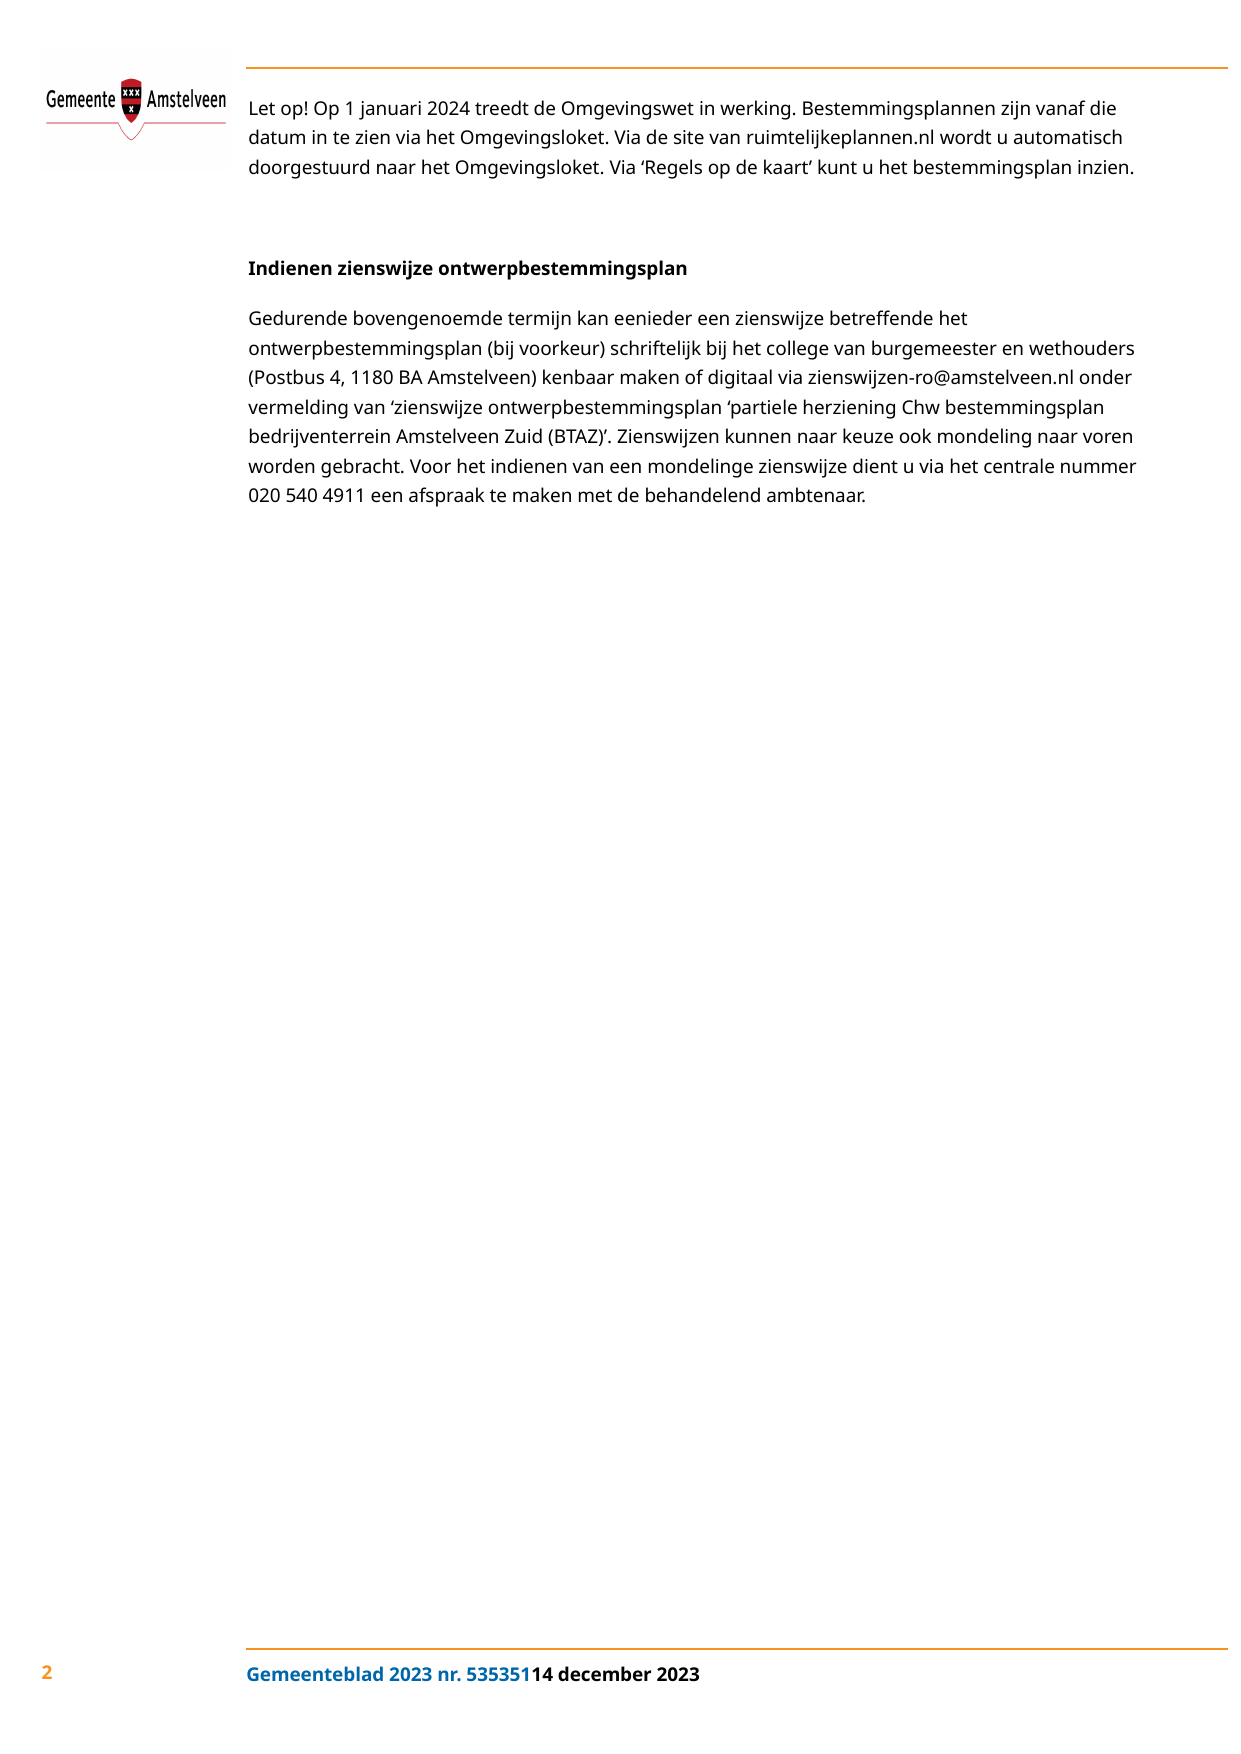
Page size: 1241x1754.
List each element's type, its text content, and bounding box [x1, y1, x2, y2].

text Let op! Op 1 januari 2024 treedt de Omgevingswet in werking. Bestemmingsplannen zijn vanaf die datum in te zien via het Omgevingsloket. Via de site van ruimtelijkeplannen.nl wordt u automatisch doorgestuurd naar het Omgevingsloket. Via ‘Regels op de kaart’ kunt u het bestemmingsplan inzien. [248, 95, 1152, 180]
picture [41, 47, 231, 172]
text Gedurende bovengenoemde termijn kan eenieder een zienswijze betreffende het ontwerpbestemmingsplan (bij voorkeur) schriftelijk bij het college van burgemeester en wethouders (Postbus 4, 1180 BA Amstelveen) kenbaar maken of digitaal via zienswijzen-ro@amstelveen.nl onder vermelding van ‘zienswijze ontwerpbestemmingsplan ‘partiele herziening Chw bestemmingsplan bedrijventerrein Amstelveen Zuid (BTAZ)’. Zienswijzen kunnen naar keuze ook mondeling naar voren worden gebracht. Voor het indienen van een mondelinge zienswijze dient u via het centrale nummer 020 540 4911 een afspraak te maken met de behandelend ambtenaar. [248, 305, 1152, 508]
text Indienen zienswijze ontwerpbestemmingsplan [248, 255, 1152, 281]
